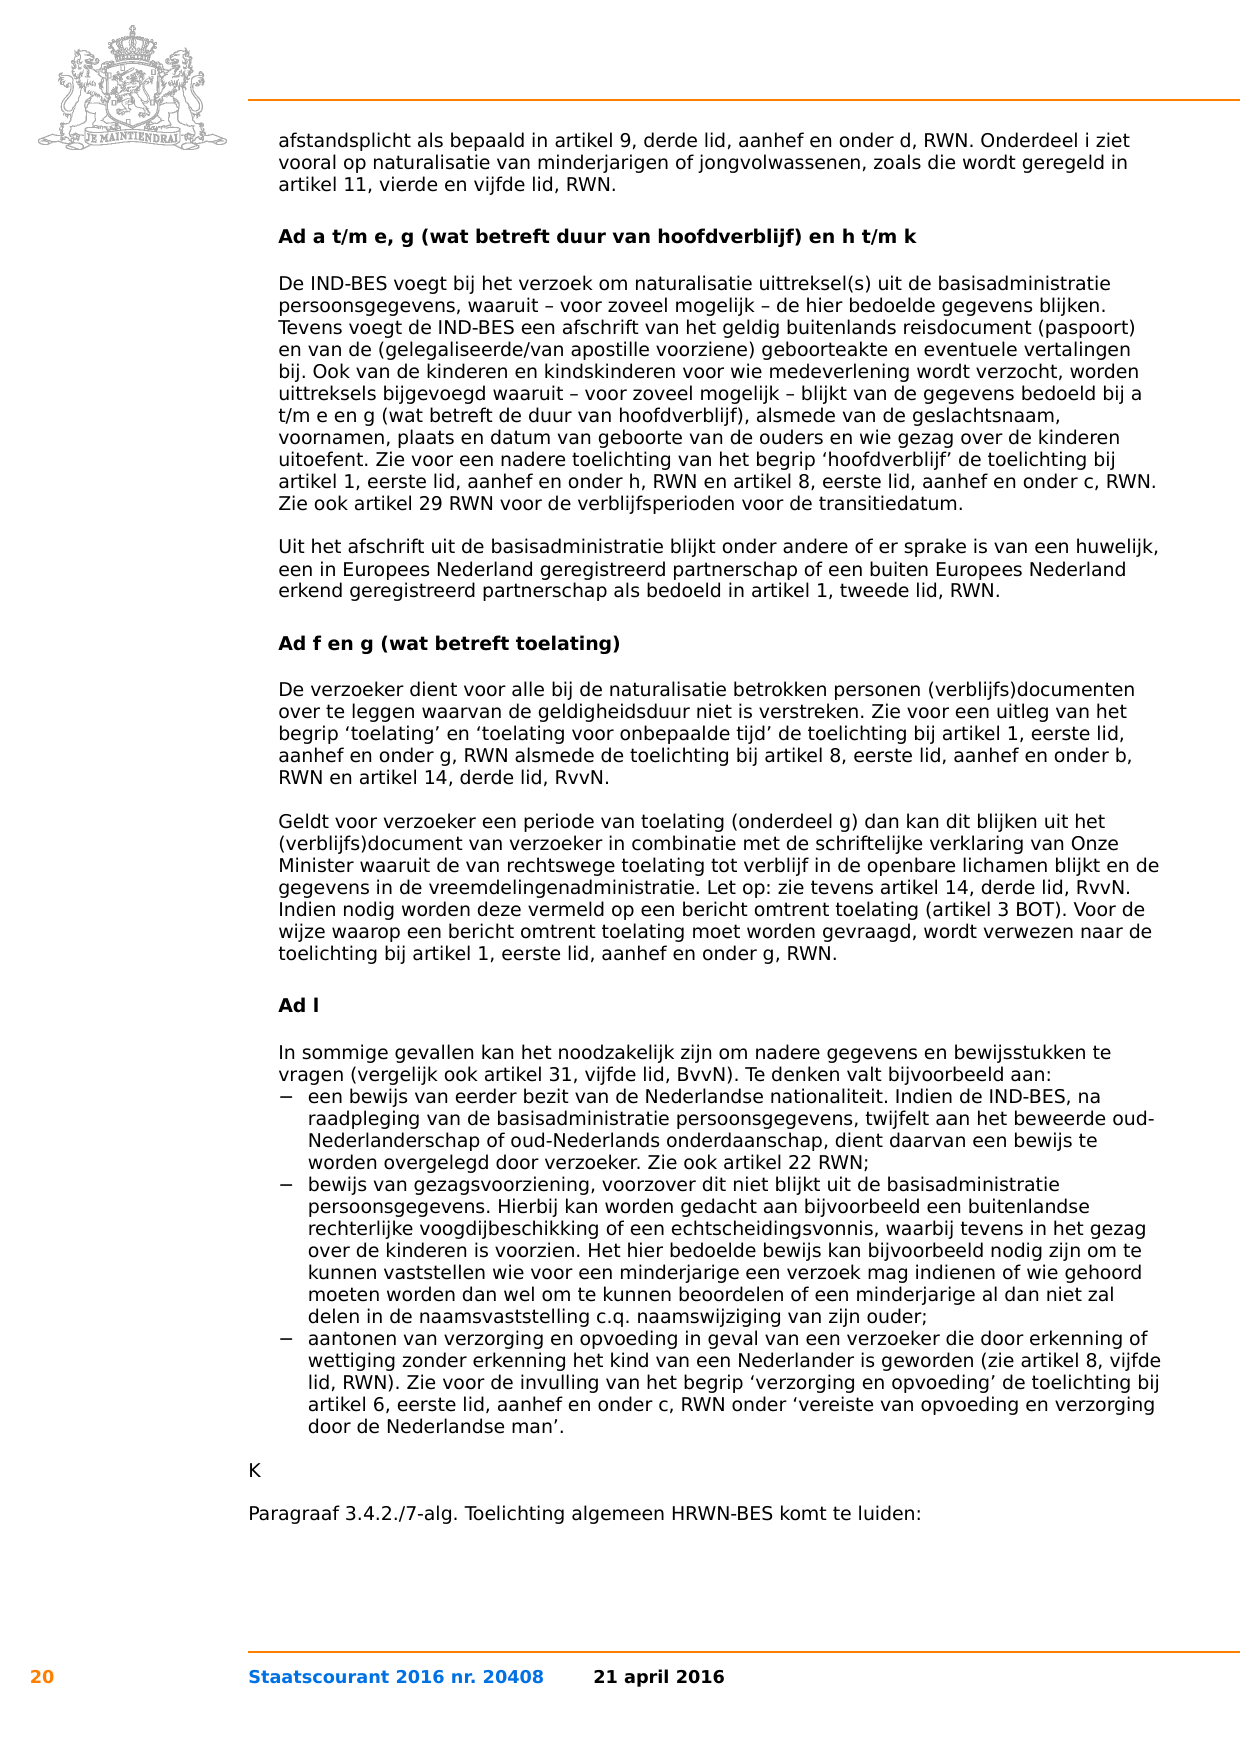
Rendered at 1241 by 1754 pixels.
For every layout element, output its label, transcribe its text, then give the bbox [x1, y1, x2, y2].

subtitle Ad f en g (wat betreft toelating) [278, 632, 1163, 654]
text Paragraaf 3.4.2./7-alg. Toelichting algemeen HRWN-BES komt te luiden: [248, 1503, 1163, 1525]
text Geldt voor verzoeker een periode van toelating (onderdeel g) dan kan dit blijken uit het (verblijfs)document van verzoeker in combinatie met de schriftelijke verklaring van Onze Minister waaruit de van rechtswege toelating tot verblijf in de openbare lichamen blijkt en de gegevens in de vreemdelingenadministratie. Let op: zie tevens artikel 14, derde lid, RvvN. Indien nodig worden deze vermeld op een bericht omtrent toelating (artikel 3 BOT). Voor de wijze waarop een bericht omtrent toelating moet worden gevraagd, wordt verwezen naar de toelichting bij artikel 1, eerste lid, aanhef en onder g, RWN. [278, 811, 1163, 965]
text Uit het afschrift uit de basisadministratie blijkt onder andere of er sprake is van een huwelijk, een in Europees Nederland geregistreerd partnerschap of een buiten Europees Nederland erkend geregistreerd partnerschap als bedoeld in artikel 1, tweede lid, RWN. [278, 536, 1163, 602]
subtitle Ad l [278, 995, 1163, 1017]
text De IND-BES voegt bij het verzoek om naturalisatie uittreksel(s) uit de basisadministratie persoonsgegevens, waaruit – voor zoveel mogelijk – de hier bedoelde gegevens blijken. Tevens voegt de IND-BES een afschrift van het geldig buitenlands reisdocument (paspoort) en van de (gelegaliseerde/van apostille voorziene) geboorteakte en eventuele vertalingen bij. Ook van de kinderen en kindskinderen voor wie medeverlening wordt verzocht, worden uittreksels bijgevoegd waaruit – voor zoveel mogelijk – blijkt van de gegevens bedoeld bij a t/m e en g (wat betreft de duur van hoofdverblijf), alsmede van de geslachtsnaam, voornamen, plaats en datum van geboorte van de ouders en wie gezag over de kinderen uitoefent. Zie voor een nadere toelichting van het begrip ‘hoofdverblijf’ de toelichting bij artikel 1, eerste lid, aanhef en onder h, RWN en artikel 8, eerste lid, aanhef en onder c, RWN. Zie ook artikel 29 RWN voor de verblijfsperioden voor de transitiedatum. [278, 273, 1163, 514]
text afstandsplicht als bepaald in artikel 9, derde lid, aanhef en onder d, RWN. Onderdeel i ziet vooral op naturalisatie van minderjarigen of jongvolwassenen, zoals die wordt geregeld in artikel 11, vierde en vijfde lid, RWN. [278, 130, 1163, 196]
text − aantonen van verzorging en opvoeding in geval van een verzoeker die door erkenning of wettiging zonder erkenning het kind van een Nederlander is geworden (zie artikel 8, vijfde lid, RWN). Zie voor de invulling van het begrip ‘verzorging en opvoeding’ de toelichting bij artikel 6, eerste lid, aanhef en onder c, RWN onder ‘vereiste van opvoeding en verzorging door de Nederlandse man’. [278, 1328, 1163, 1438]
picture [38, 25, 227, 150]
subtitle Ad a t/m e, g (wat betreft duur van hoofdverblijf) en h t/m k [278, 226, 1163, 248]
text − bewijs van gezagsvoorziening, voorzover dit niet blijkt uit de basisadministratie persoonsgegevens. Hierbij kan worden gedacht aan bijvoorbeeld een buitenlandse rechterlijke voogdijbeschikking of een echtscheidingsvonnis, waarbij tevens in het gezag over de kinderen is voorzien. Het hier bedoelde bewijs kan bijvoorbeeld nodig zijn om te kunnen vaststellen wie voor een minderjarige een verzoek mag indienen of wie gehoord moeten worden dan wel om te kunnen beoordelen of een minderjarige al dan niet zal delen in de naamsvaststelling c.q. naamswijziging van zijn ouder; [278, 1174, 1163, 1328]
text K [248, 1459, 1163, 1481]
text De verzoeker dient voor alle bij de naturalisatie betrokken personen (verblijfs)documenten over te leggen waarvan de geldigheidsduur niet is verstreken. Zie voor een uitleg van het begrip ‘toelating’ en ‘toelating voor onbepaalde tijd’ de toelichting bij artikel 1, eerste lid, aanhef en onder g, RWN alsmede de toelichting bij artikel 8, eerste lid, aanhef en onder b, RWN en artikel 14, derde lid, RvvN. [278, 679, 1163, 789]
text In sommige gevallen kan het noodzakelijk zijn om nadere gegevens en bewijsstukken te vragen (vergelijk ook artikel 31, vijfde lid, BvvN). Te denken valt bijvoorbeeld aan: [278, 1042, 1163, 1086]
text − een bewijs van eerder bezit van de Nederlandse nationaliteit. Indien de IND-BES, na raadpleging van de basisadministratie persoonsgegevens, twijfelt aan het beweerde oud-Nederlanderschap of oud-Nederlands onderdaanschap, dient daarvan een bewijs te worden overgelegd door verzoeker. Zie ook artikel 22 RWN; [278, 1086, 1163, 1174]
